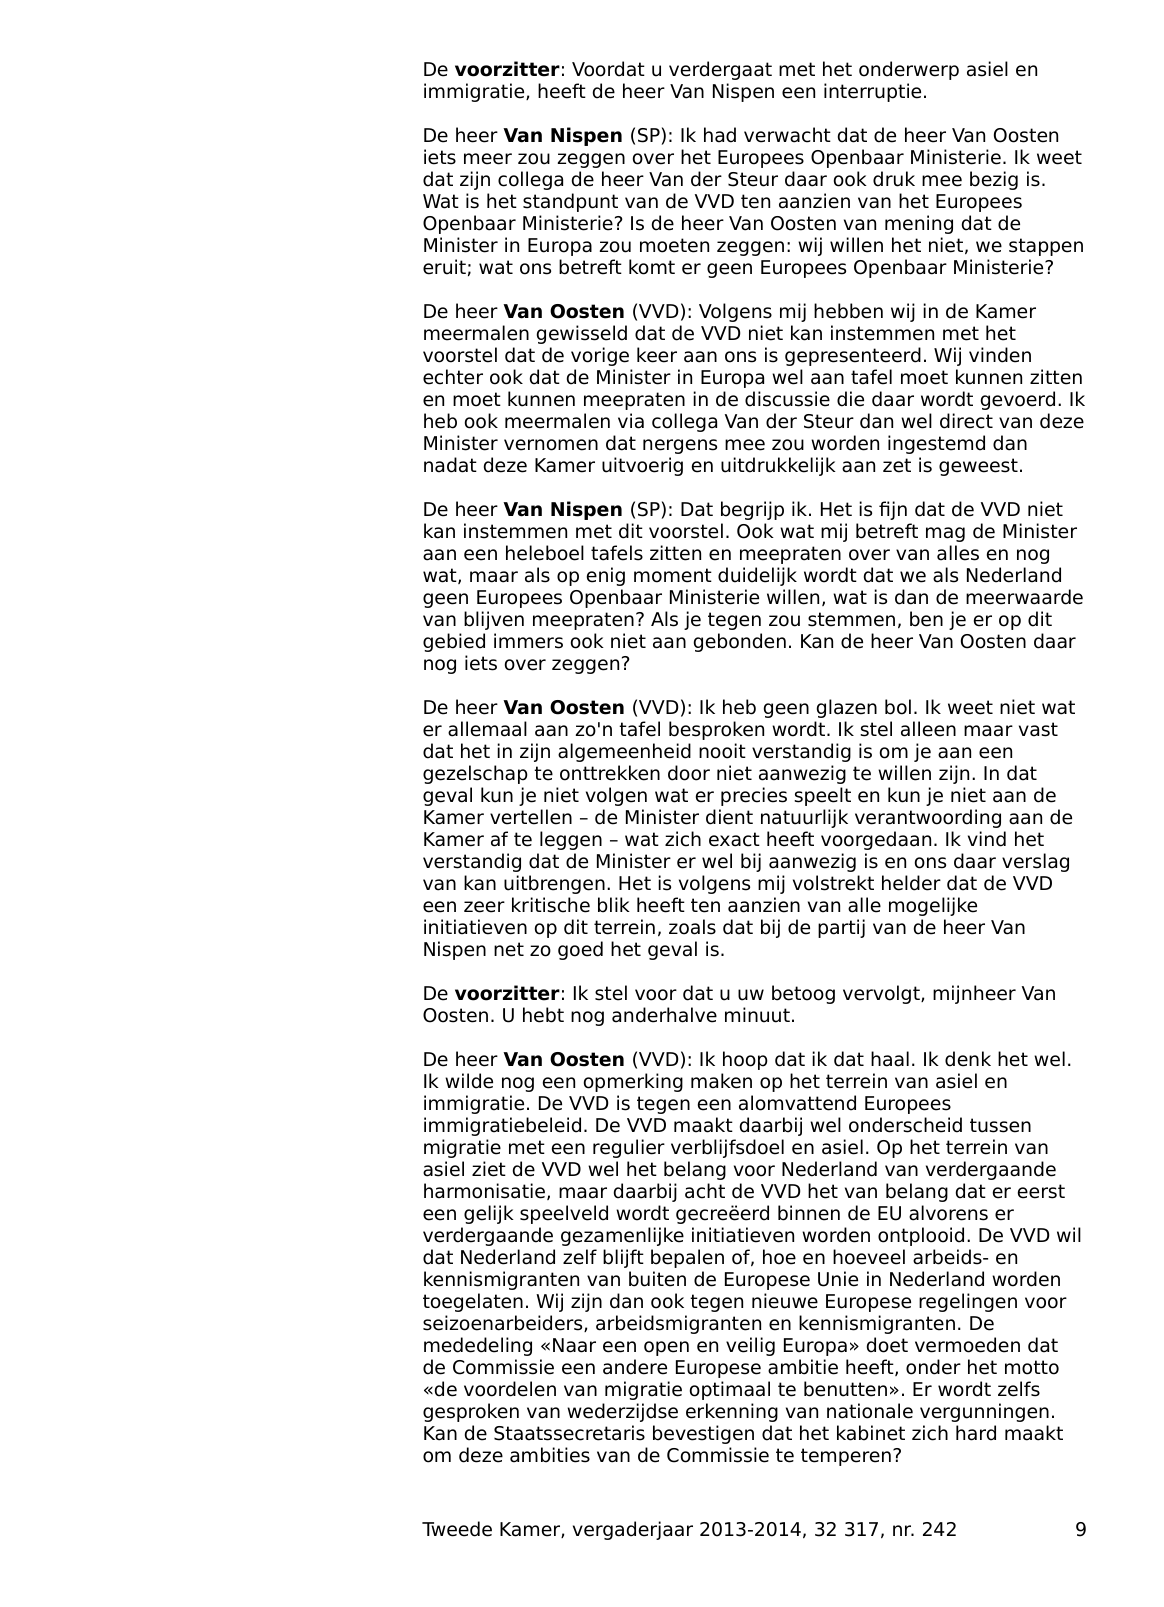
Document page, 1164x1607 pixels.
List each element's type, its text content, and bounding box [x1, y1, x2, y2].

text De heer Van Oosten (VVD): Ik hoop dat ik dat haal. Ik denk het wel. [422, 1049, 1087, 1071]
text De heer Van Nispen (SP): Dat begrijp ik. Het is fijn dat de VVD niet kan instemmen met dit voorstel. Ook wat mij betreft mag de Minister aan een heleboel tafels zitten en meepraten over van alles en nog wat, maar als op enig moment duidelijk wordt dat we als Nederland geen Europees Openbaar Ministerie willen, wat is dan de meerwaarde van blijven meepraten? Als je tegen zou stemmen, ben je er op dit gebied immers ook niet aan gebonden. Kan de heer Van Oosten daar nog iets over zeggen? [422, 499, 1087, 675]
text De voorzitter: Ik stel voor dat u uw betoog vervolgt, mijnheer Van Oosten. U hebt nog anderhalve minuut. [422, 983, 1087, 1027]
text De heer Van Nispen (SP): Ik had verwacht dat de heer Van Oosten iets meer zou zeggen over het Europees Openbaar Ministerie. Ik weet dat zijn collega de heer Van der Steur daar ook druk mee bezig is. Wat is het standpunt van de VVD ten aanzien van het Europees Openbaar Ministerie? Is de heer Van Oosten van mening dat de Minister in Europa zou moeten zeggen: wij willen het niet, we stappen eruit; wat ons betreft komt er geen Europees Openbaar Ministerie? [422, 125, 1087, 279]
text Ik wilde nog een opmerking maken op het terrein van asiel en immigratie. De VVD is tegen een alomvattend Europees immigratiebeleid. De VVD maakt daarbij wel onderscheid tussen migratie met een regulier verblijfsdoel en asiel. Op het terrein van asiel ziet de VVD wel het belang voor Nederland van verdergaande harmonisatie, maar daarbij acht de VVD het van belang dat er eerst een gelijk speelveld wordt gecreëerd binnen de EU alvorens er verdergaande gezamenlijke initiatieven worden ontplooid. De VVD wil dat Nederland zelf blijft bepalen of, hoe en hoeveel arbeids- en kennismigranten van buiten de Europese Unie in Nederland worden toegelaten. Wij zijn dan ook tegen nieuwe Europese regelingen voor seizoenarbeiders, arbeidsmigranten en kennismigranten. De mededeling «Naar een open en veilig Europa» doet vermoeden dat de Commissie een andere Europese ambitie heeft, onder het motto «de voordelen van migratie optimaal te benutten». Er wordt zelfs gesproken van wederzijdse erkenning van nationale vergunningen. Kan de Staatssecretaris bevestigen dat het kabinet zich hard maakt om deze ambities van de Commissie te temperen? [422, 1071, 1087, 1467]
text De heer Van Oosten (VVD): Ik heb geen glazen bol. Ik weet niet wat er allemaal aan zo'n tafel besproken wordt. Ik stel alleen maar vast dat het in zijn algemeenheid nooit verstandig is om je aan een gezelschap te onttrekken door niet aanwezig te willen zijn. In dat geval kun je niet volgen wat er precies speelt en kun je niet aan de Kamer vertellen – de Minister dient natuurlijk verantwoording aan de Kamer af te leggen – wat zich exact heeft voorgedaan. Ik vind het verstandig dat de Minister er wel bij aanwezig is en ons daar verslag van kan uitbrengen. Het is volgens mij volstrekt helder dat de VVD een zeer kritische blik heeft ten aanzien van alle mogelijke initiatieven op dit terrein, zoals dat bij de partij van de heer Van Nispen net zo goed het geval is. [422, 697, 1087, 961]
text De heer Van Oosten (VVD): Volgens mij hebben wij in de Kamer meermalen gewisseld dat de VVD niet kan instemmen met het voorstel dat de vorige keer aan ons is gepresenteerd. Wij vinden echter ook dat de Minister in Europa wel aan tafel moet kunnen zitten en moet kunnen meepraten in de discussie die daar wordt gevoerd. Ik heb ook meermalen via collega Van der Steur dan wel direct van deze Minister vernomen dat nergens mee zou worden ingestemd dan nadat deze Kamer uitvoerig en uitdrukkelijk aan zet is geweest. [422, 301, 1087, 477]
text De voorzitter: Voordat u verdergaat met het onderwerp asiel en immigratie, heeft de heer Van Nispen een interruptie. [422, 59, 1087, 103]
